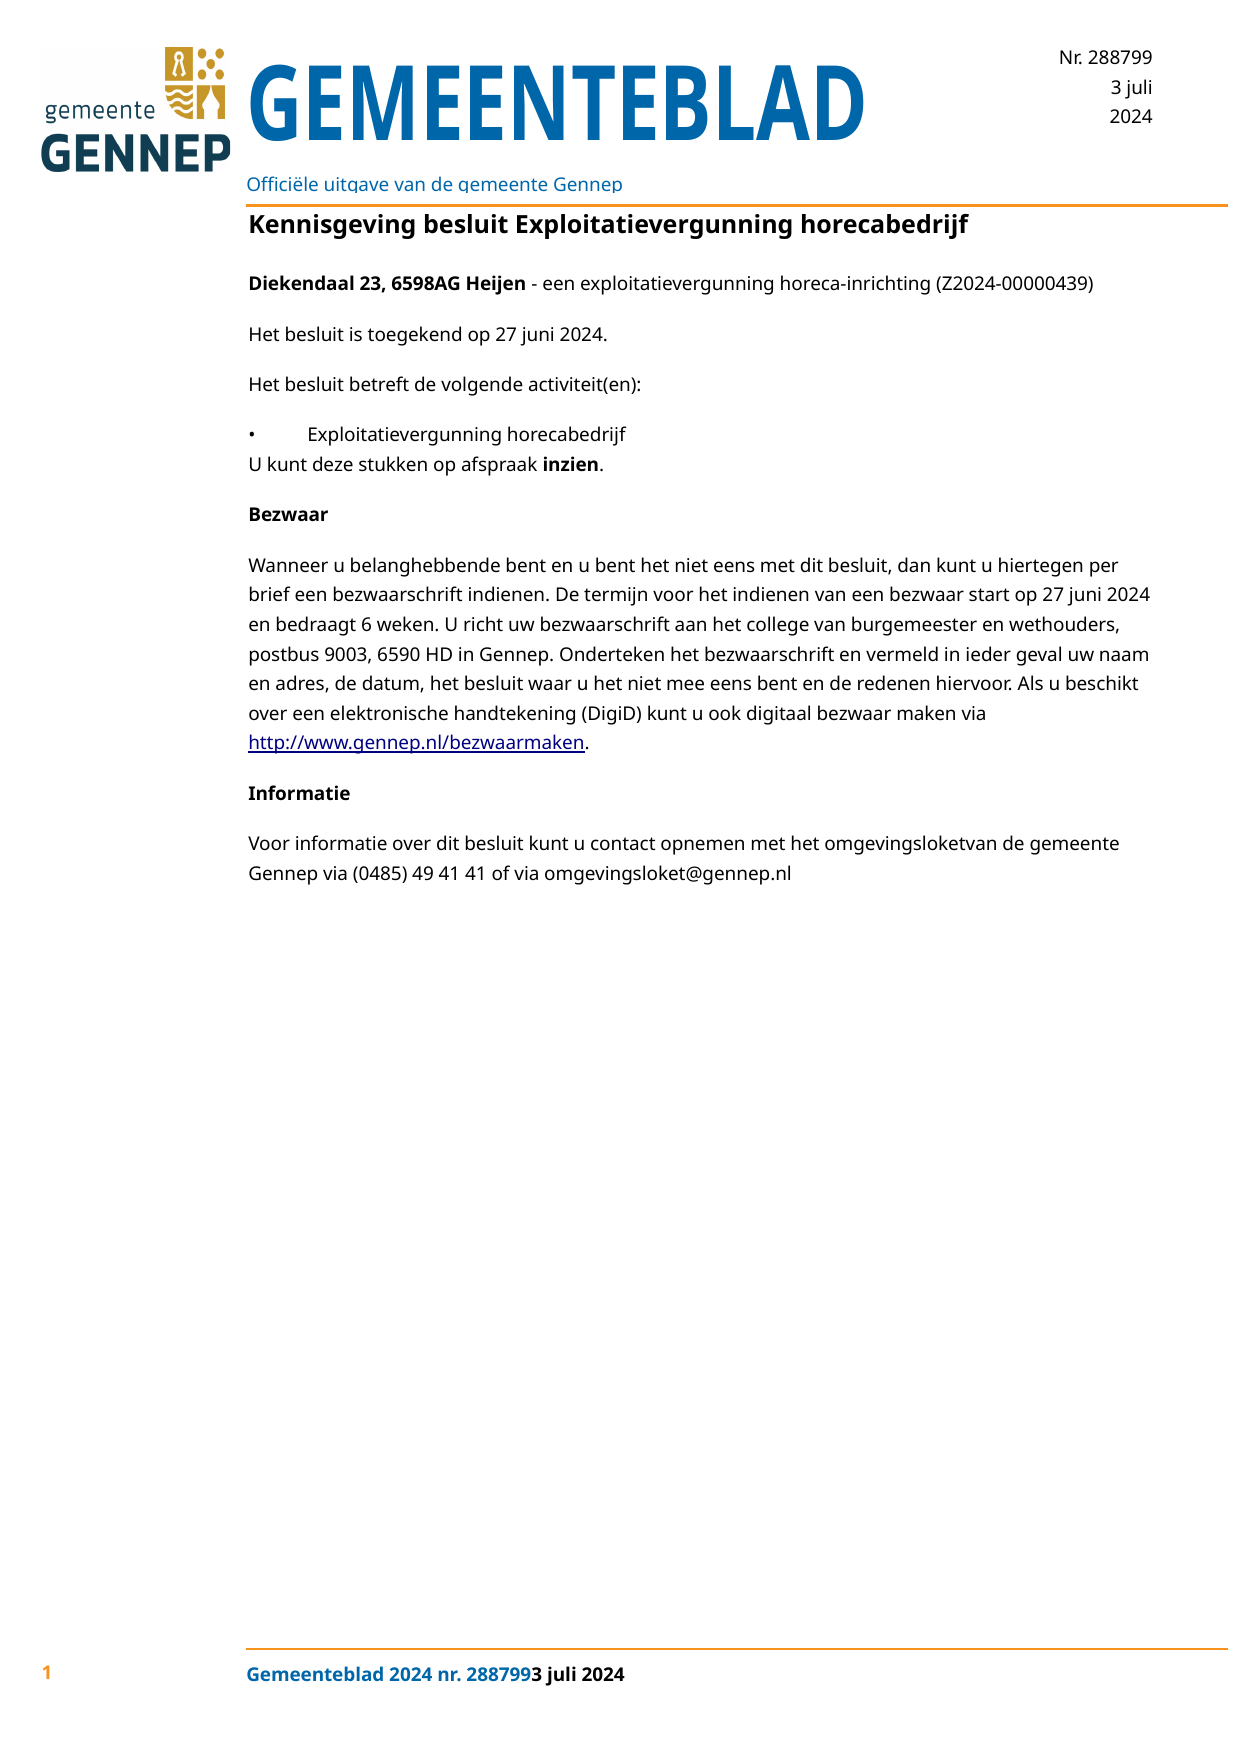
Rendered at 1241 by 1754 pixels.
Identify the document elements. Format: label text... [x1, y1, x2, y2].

text Wanneer u belanghebbende bent en u bent het niet eens met dit besluit, dan kunt u hiertegen per brief een bezwaarschrift indienen. De termijn voor het indienen van een bezwaar start op 27 juni 2024 en bedraagt 6 weken. U richt uw bezwaarschrift aan het college van burgemeester en wethouders, postbus 9003, 6590 HD in Gennep. Onderteken het bezwaarschrift en vermeld in ieder geval uw naam en adres, de datum, het besluit waar u het niet mee eens bent en de redenen hiervoor. Als u beschikt over een elektronische handtekening (DigiD) kunt u ook digitaal bezwaar maken via http://www.gennep.nl/bezwaarmaken. [248, 552, 1152, 755]
text U kunt deze stukken op afspraak inzien. [248, 451, 1152, 477]
text Voor informatie over dit besluit kunt u contact opnemen met het omgevingsloketvan de gemeente Gennep via (0485) 49 41 41 of via omgevingsloket@gennep.nl [248, 830, 1152, 886]
picture [41, 47, 231, 172]
list Exploitatievergunning horecabedrijf [248, 422, 1152, 447]
text Bezwaar [248, 502, 1152, 527]
text Het besluit betreft de volgende activiteit(en): [248, 371, 1152, 397]
text Het besluit is toegekend op 27 juni 2024. [248, 321, 1152, 346]
text Kennisgeving besluit Exploitatievergunning horecabedrijf [248, 207, 1152, 241]
text Diekendaal 23, 6598AG Heijen - een exploitatievergunning horeca-inrichting (Z2024-00000439) [248, 270, 1152, 296]
text Informatie [248, 780, 1152, 806]
